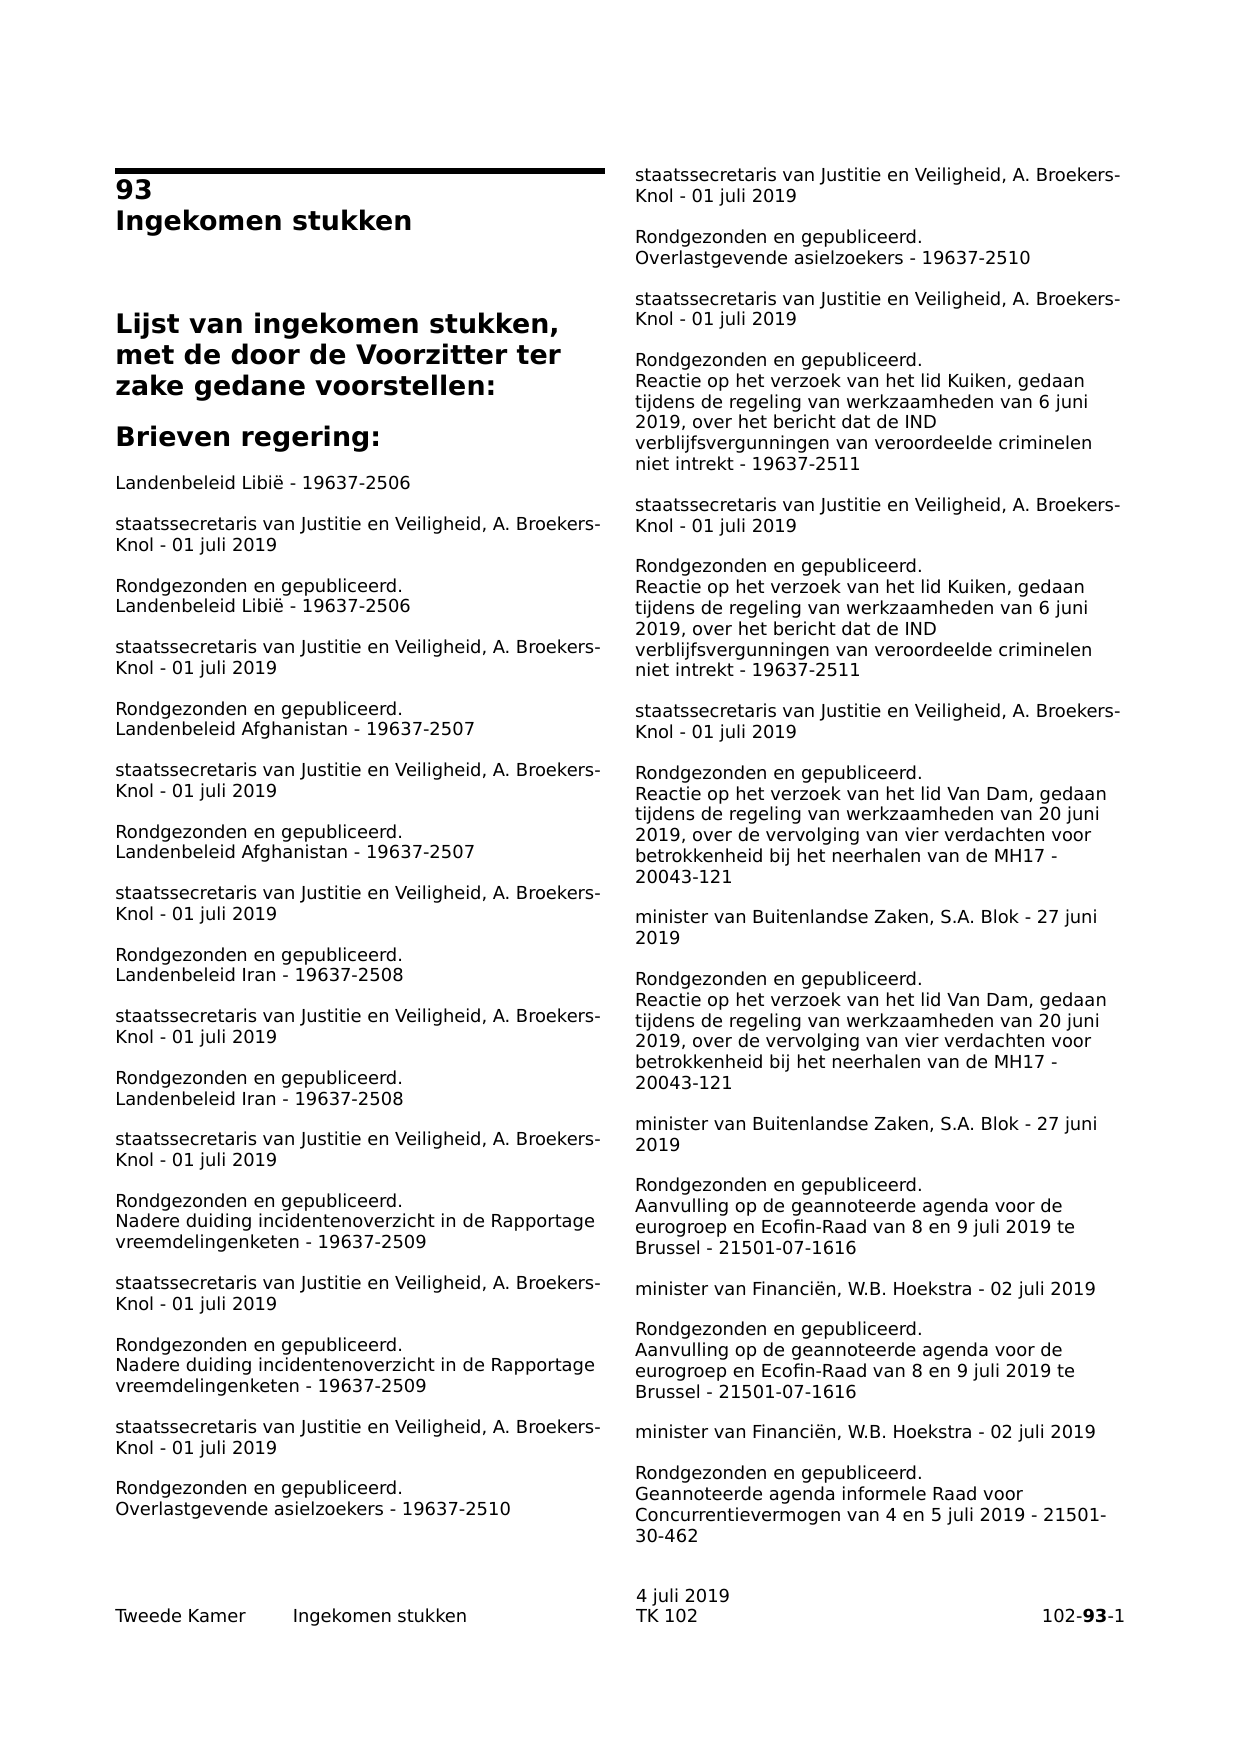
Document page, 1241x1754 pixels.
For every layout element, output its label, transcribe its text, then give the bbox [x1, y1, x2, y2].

title 93 Ingekomen stukken [115, 174, 605, 237]
text Landenbeleid Libië - 19637-2506 [115, 596, 605, 617]
text Rondgezonden en gepubliceerd. [115, 1191, 605, 1211]
text Overlastgevende asielzoekers - 19637-2510 [635, 247, 1125, 268]
text minister van Financiën, W.B. Hoekstra - 02 juli 2019 [635, 1278, 1125, 1299]
text staatssecretaris van Justitie en Veiligheid, A. Broekers-Knol - 01 juli 2019 [635, 288, 1125, 330]
text Reactie op het verzoek van het lid Van Dam, gedaan tijdens de regeling van werkzaamheden van 20 juni 2019, over de vervolging van vier verdachten voor betrokkenheid bij het neerhalen van de MH17 - 20043-121 [635, 989, 1125, 1094]
text Aanvulling op de geannoteerde agenda voor de eurogroep en Ecofin-Raad van 8 en 9 juli 2019 te Brussel - 21501-07-1616 [635, 1340, 1125, 1402]
text Landenbeleid Iran - 19637-2508 [115, 965, 605, 986]
text staatssecretaris van Justitie en Veiligheid, A. Broekers-Knol - 01 juli 2019 [115, 1273, 605, 1314]
text minister van Buitenlandse Zaken, S.A. Blok - 27 juni 2019 [635, 907, 1125, 949]
text Rondgezonden en gepubliceerd. [115, 1478, 605, 1499]
text Rondgezonden en gepubliceerd. [635, 350, 1125, 371]
text staatssecretaris van Justitie en Veiligheid, A. Broekers-Knol - 01 juli 2019 [635, 165, 1125, 207]
text Rondgezonden en gepubliceerd. [115, 575, 605, 596]
text Rondgezonden en gepubliceerd. [635, 556, 1125, 577]
text Landenbeleid Afghanistan - 19637-2507 [115, 719, 605, 740]
text Rondgezonden en gepubliceerd. [115, 821, 605, 842]
text staatssecretaris van Justitie en Veiligheid, A. Broekers-Knol - 01 juli 2019 [635, 495, 1125, 536]
text Overlastgevende asielzoekers - 19637-2510 [115, 1499, 605, 1520]
text Rondgezonden en gepubliceerd. [635, 969, 1125, 989]
text staatssecretaris van Justitie en Veiligheid, A. Broekers-Knol - 01 juli 2019 [115, 514, 605, 555]
text minister van Buitenlandse Zaken, S.A. Blok - 27 juni 2019 [635, 1114, 1125, 1155]
text Landenbeleid Afghanistan - 19637-2507 [115, 842, 605, 863]
text staatssecretaris van Justitie en Veiligheid, A. Broekers-Knol - 01 juli 2019 [635, 701, 1125, 742]
text staatssecretaris van Justitie en Veiligheid, A. Broekers-Knol - 01 juli 2019 [115, 637, 605, 678]
text Rondgezonden en gepubliceerd. [635, 1319, 1125, 1340]
text Rondgezonden en gepubliceerd. [635, 1463, 1125, 1484]
text staatssecretaris van Justitie en Veiligheid, A. Broekers-Knol - 01 juli 2019 [115, 760, 605, 801]
text Landenbeleid Libië - 19637-2506 [115, 473, 605, 494]
text staatssecretaris van Justitie en Veiligheid, A. Broekers-Knol - 01 juli 2019 [115, 1129, 605, 1171]
text Reactie op het verzoek van het lid Van Dam, gedaan tijdens de regeling van werkzaamheden van 20 juni 2019, over de vervolging van vier verdachten voor betrokkenheid bij het neerhalen van de MH17 - 20043-121 [635, 783, 1125, 887]
text Rondgezonden en gepubliceerd. [115, 1067, 605, 1088]
text minister van Financiën, W.B. Hoekstra - 02 juli 2019 [635, 1422, 1125, 1443]
text Aanvulling op de geannoteerde agenda voor de eurogroep en Ecofin-Raad van 8 en 9 juli 2019 te Brussel - 21501-07-1616 [635, 1196, 1125, 1258]
text Rondgezonden en gepubliceerd. [635, 1175, 1125, 1196]
text Rondgezonden en gepubliceerd. [635, 762, 1125, 783]
text Landenbeleid Iran - 19637-2508 [115, 1088, 605, 1109]
title Lijst van ingekomen stukken, met de door de Voorzitter ter zake gedane voorstellen: [115, 308, 605, 402]
text staatssecretaris van Justitie en Veiligheid, A. Broekers-Knol - 01 juli 2019 [115, 1006, 605, 1047]
text staatssecretaris van Justitie en Veiligheid, A. Broekers-Knol - 01 juli 2019 [115, 1417, 605, 1458]
text Rondgezonden en gepubliceerd. [115, 1334, 605, 1355]
text Rondgezonden en gepubliceerd. [115, 698, 605, 719]
text Nadere duiding incidentenoverzicht in de Rapportage vreemdelingenketen - 19637-2509 [115, 1211, 605, 1253]
text Reactie op het verzoek van het lid Kuiken, gedaan tijdens de regeling van werkzaamheden van 6 juni 2019, over het bericht dat de IND verblijfsvergunningen van veroordeelde criminelen niet intrekt - 19637-2511 [635, 371, 1125, 475]
text Geannoteerde agenda informele Raad voor Concurrentievermogen van 4 en 5 juli 2019 - 21501-30-462 [635, 1484, 1125, 1546]
text Nadere duiding incidentenoverzicht in de Rapportage vreemdelingenketen - 19637-2509 [115, 1355, 605, 1397]
text Reactie op het verzoek van het lid Kuiken, gedaan tijdens de regeling van werkzaamheden van 6 juni 2019, over het bericht dat de IND verblijfsvergunningen van veroordeelde criminelen niet intrekt - 19637-2511 [635, 577, 1125, 681]
title Brieven regering: [115, 422, 605, 453]
text Rondgezonden en gepubliceerd. [115, 944, 605, 965]
text Rondgezonden en gepubliceerd. [635, 227, 1125, 247]
text staatssecretaris van Justitie en Veiligheid, A. Broekers-Knol - 01 juli 2019 [115, 883, 605, 924]
